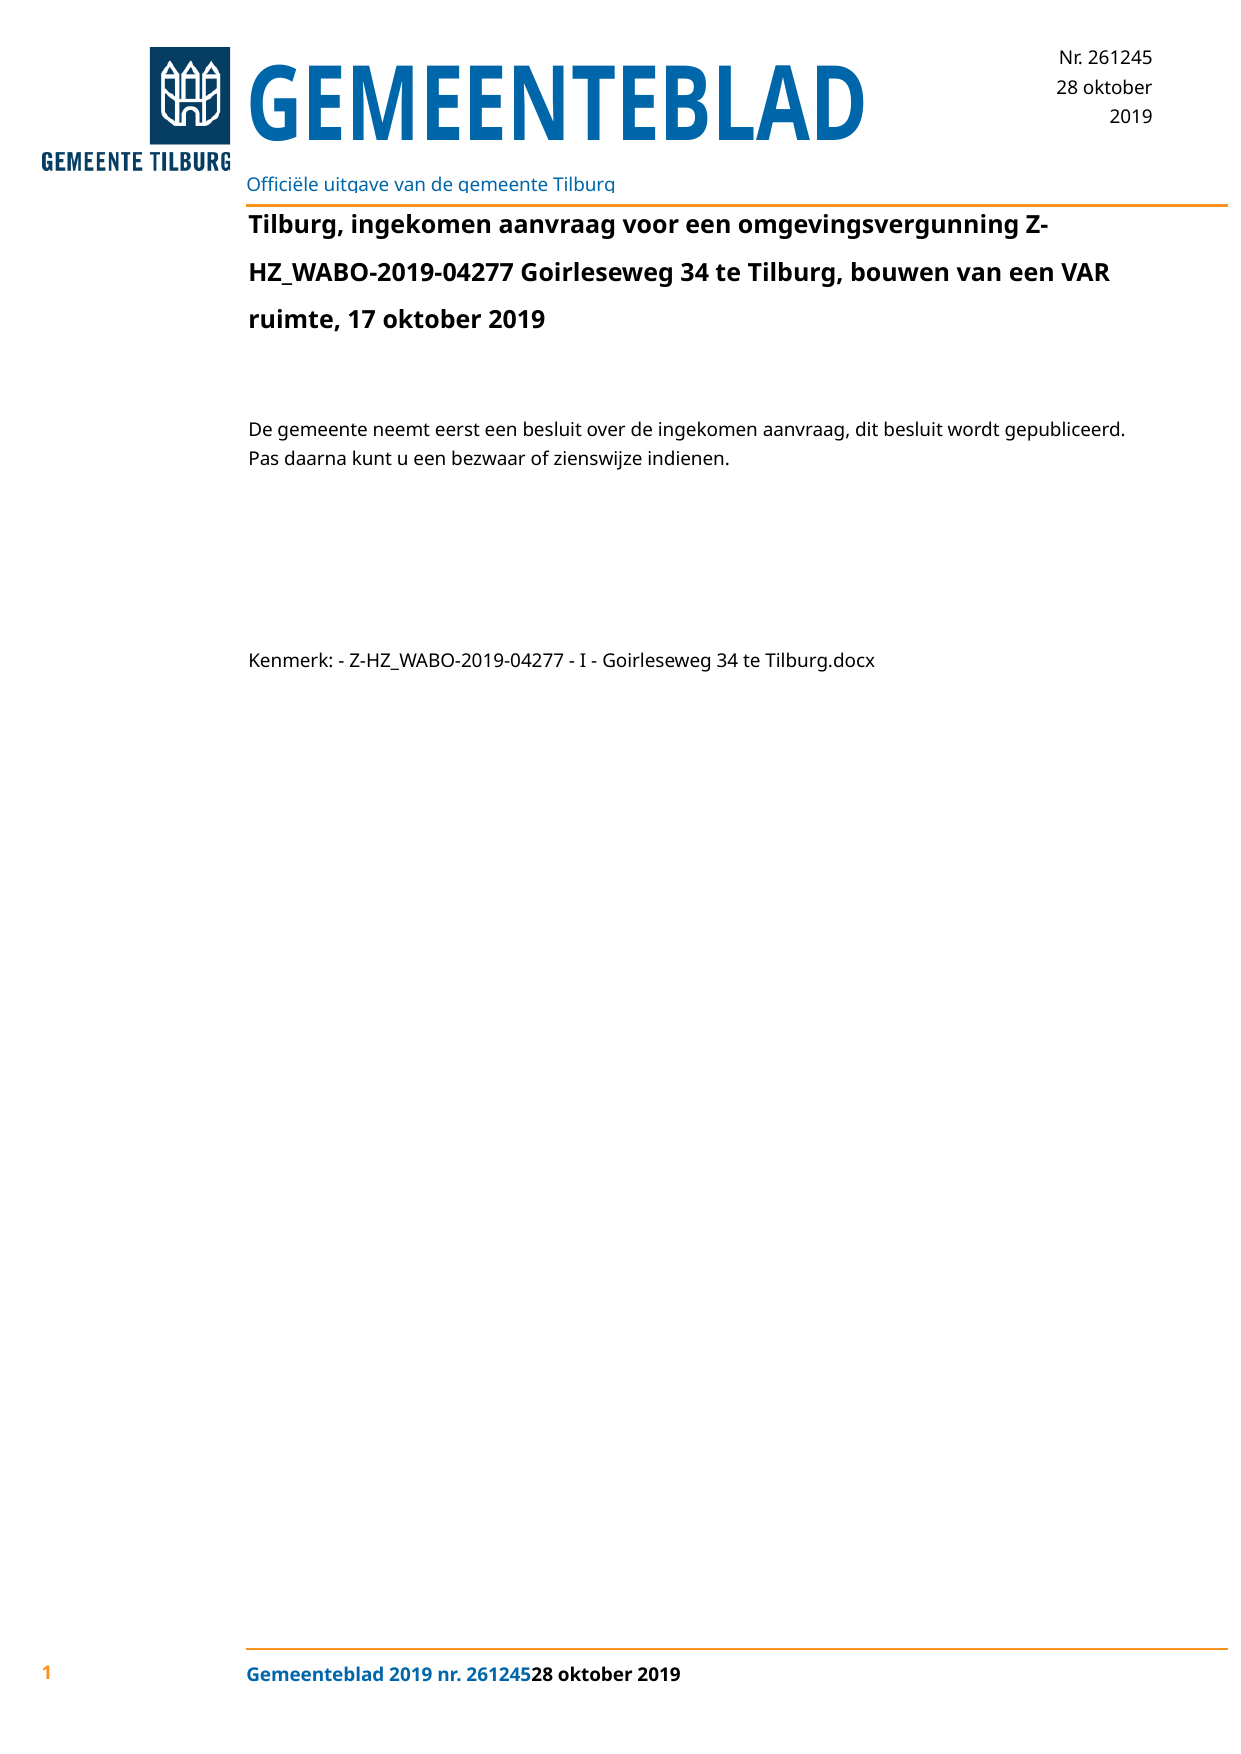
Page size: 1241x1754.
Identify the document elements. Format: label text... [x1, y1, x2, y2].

picture [41, 47, 231, 172]
text Kenmerk: - Z-HZ_WABO-2019-04277 - I - Goirleseweg 34 te Tilburg.docx [248, 647, 1152, 673]
text Tilburg, ingekomen aanvraag voor een omgevingsvergunning Z-HZ_WABO-2019-04277 Goirleseweg 34 te Tilburg, bouwen van een VAR ruimte, 17 oktober 2019 [248, 207, 1152, 336]
text De gemeente neemt eerst een besluit over de ingekomen aanvraag, dit besluit wordt gepubliceerd. Pas daarna kunt u een bezwaar of zienswijze indienen. [248, 416, 1152, 471]
